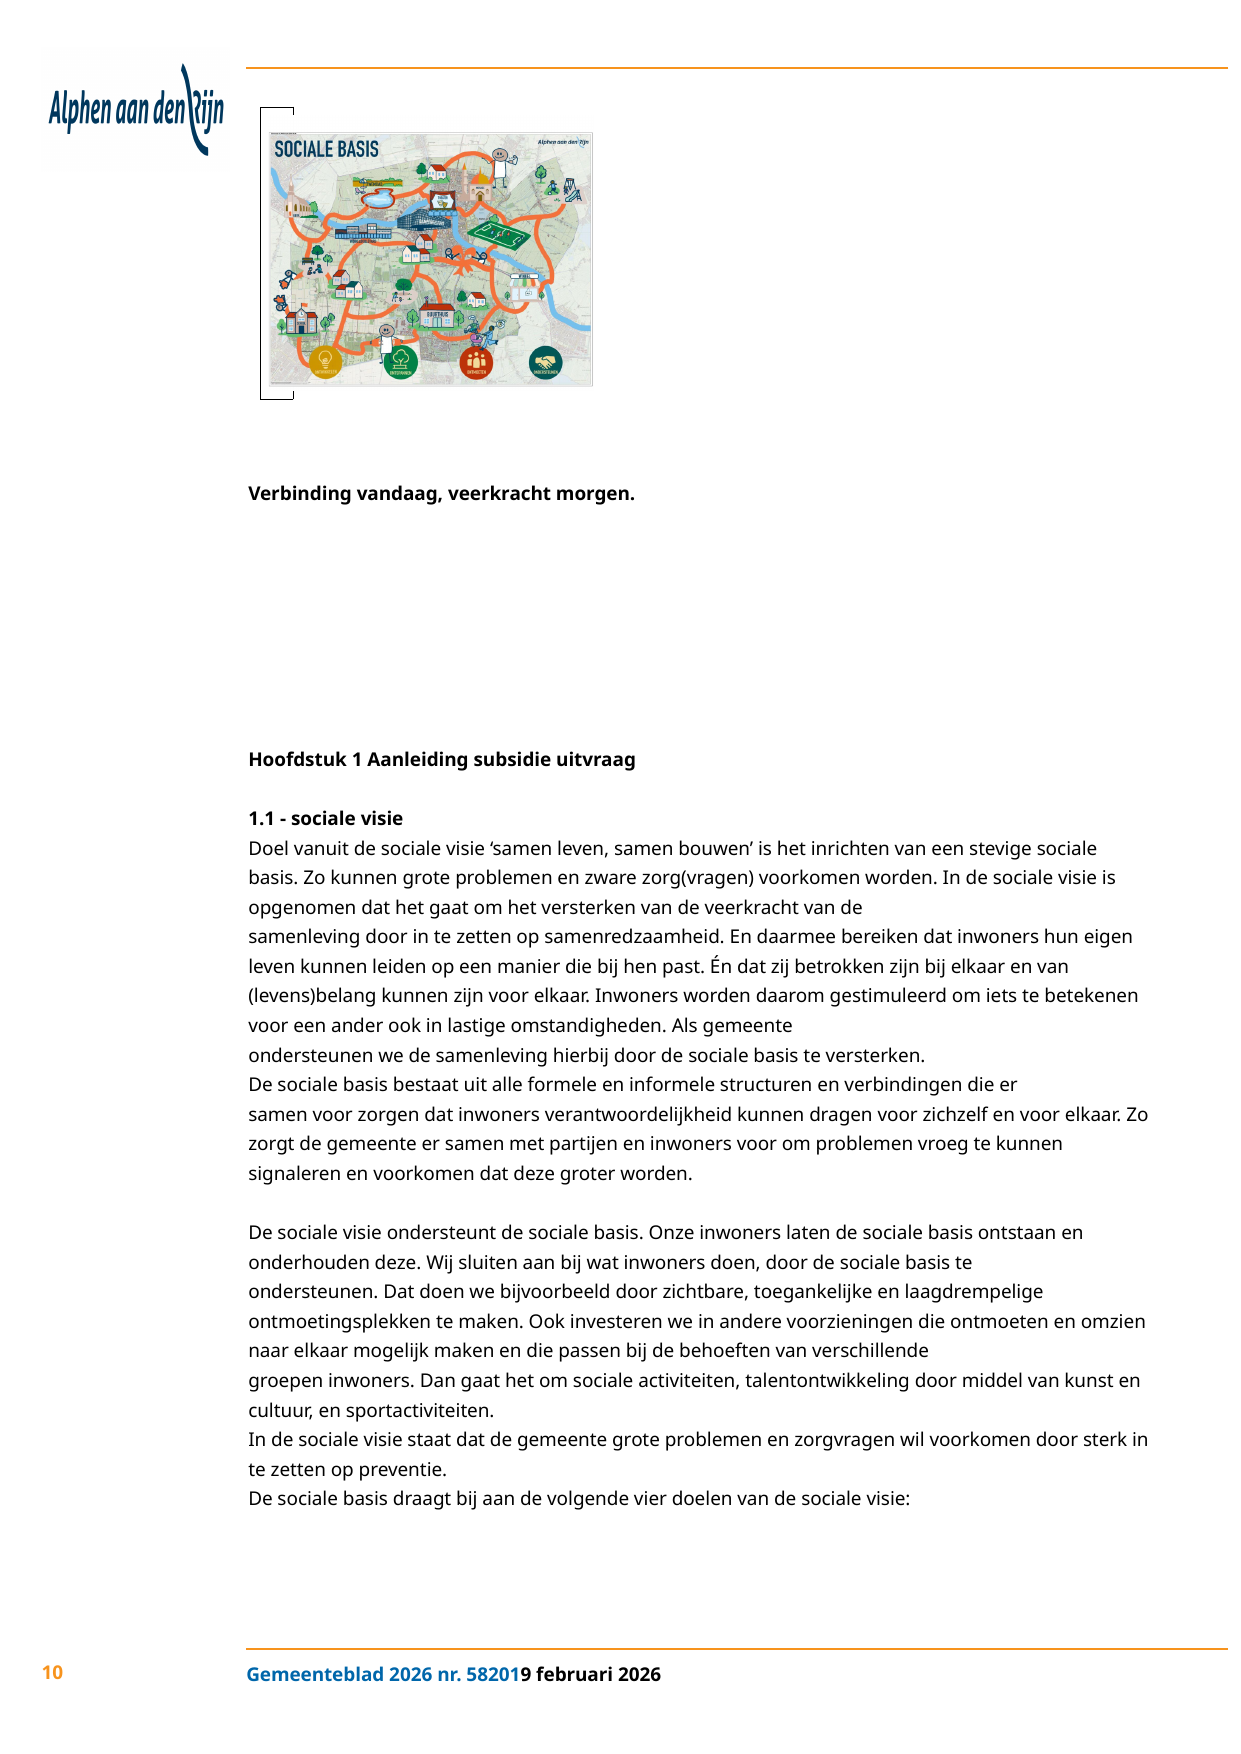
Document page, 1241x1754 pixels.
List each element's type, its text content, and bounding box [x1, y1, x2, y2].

text ondersteunen. Dat doen we bijvoorbeeld door zichtbare, toegankelijke en laagdrempelige [248, 1278, 1152, 1304]
text Verbinding vandaag, veerkracht morgen. [248, 480, 1152, 505]
text 1.1 - sociale visie [248, 805, 1152, 831]
text samen voor zorgen dat inwoners verantwoordelijkheid kunnen dragen voor zichzelf en voor elkaar. Zo zorgt de gemeente er samen met partijen en inwoners voor om problemen vroeg te kunnen signaleren en voorkomen dat deze groter worden. [248, 1101, 1152, 1186]
text samenleving door in te zetten op samenredzaamheid. En daarmee bereiken dat inwoners hun eigen leven kunnen leiden op een manier die bij hen past. Én dat zij betrokken zijn bij elkaar en van (levens)belang kunnen zijn voor elkaar. Inwoners worden daarom gestimuleerd om iets te betekenen voor een ander ook in lastige omstandigheden. Als gemeente [248, 923, 1152, 1038]
text ontmoetingsplekken te maken. Ook investeren we in andere voorzieningen die ontmoeten en omzien naar elkaar mogelijk maken en die passen bij de behoeften van verschillende [248, 1308, 1152, 1363]
picture [268, 115, 594, 391]
text De sociale basis bestaat uit alle formele en informele structuren en verbindingen die er [248, 1071, 1152, 1097]
picture [41, 47, 231, 172]
text In de sociale visie staat dat de gemeente grote problemen en zorgvragen wil voorkomen door sterk in te zetten op preventie. [248, 1426, 1152, 1482]
text Hoofdstuk 1 Aanleiding subsidie uitvraag [248, 746, 1152, 772]
text Doel vanuit de sociale visie ‘samen leven, samen bouwen’ is het inrichten van een stevige sociale basis. Zo kunnen grote problemen en zware zorg(vragen) voorkomen worden. In de sociale visie is opgenomen dat het gaat om het versterken van de veerkracht van de [248, 835, 1152, 919]
text De sociale visie ondersteunt de sociale basis. Onze inwoners laten de sociale basis ontstaan en onderhouden deze. Wij sluiten aan bij wat inwoners doen, door de sociale basis te [248, 1219, 1152, 1274]
text groepen inwoners. Dan gaat het om sociale activiteiten, talentontwikkeling door middel van kunst en cultuur, en sportactiviteiten. [248, 1367, 1152, 1422]
text De sociale basis draagt bij aan de volgende vier doelen van de sociale visie: [248, 1486, 1152, 1511]
text ondersteunen we de samenleving hierbij door de sociale basis te versterken. [248, 1042, 1152, 1067]
